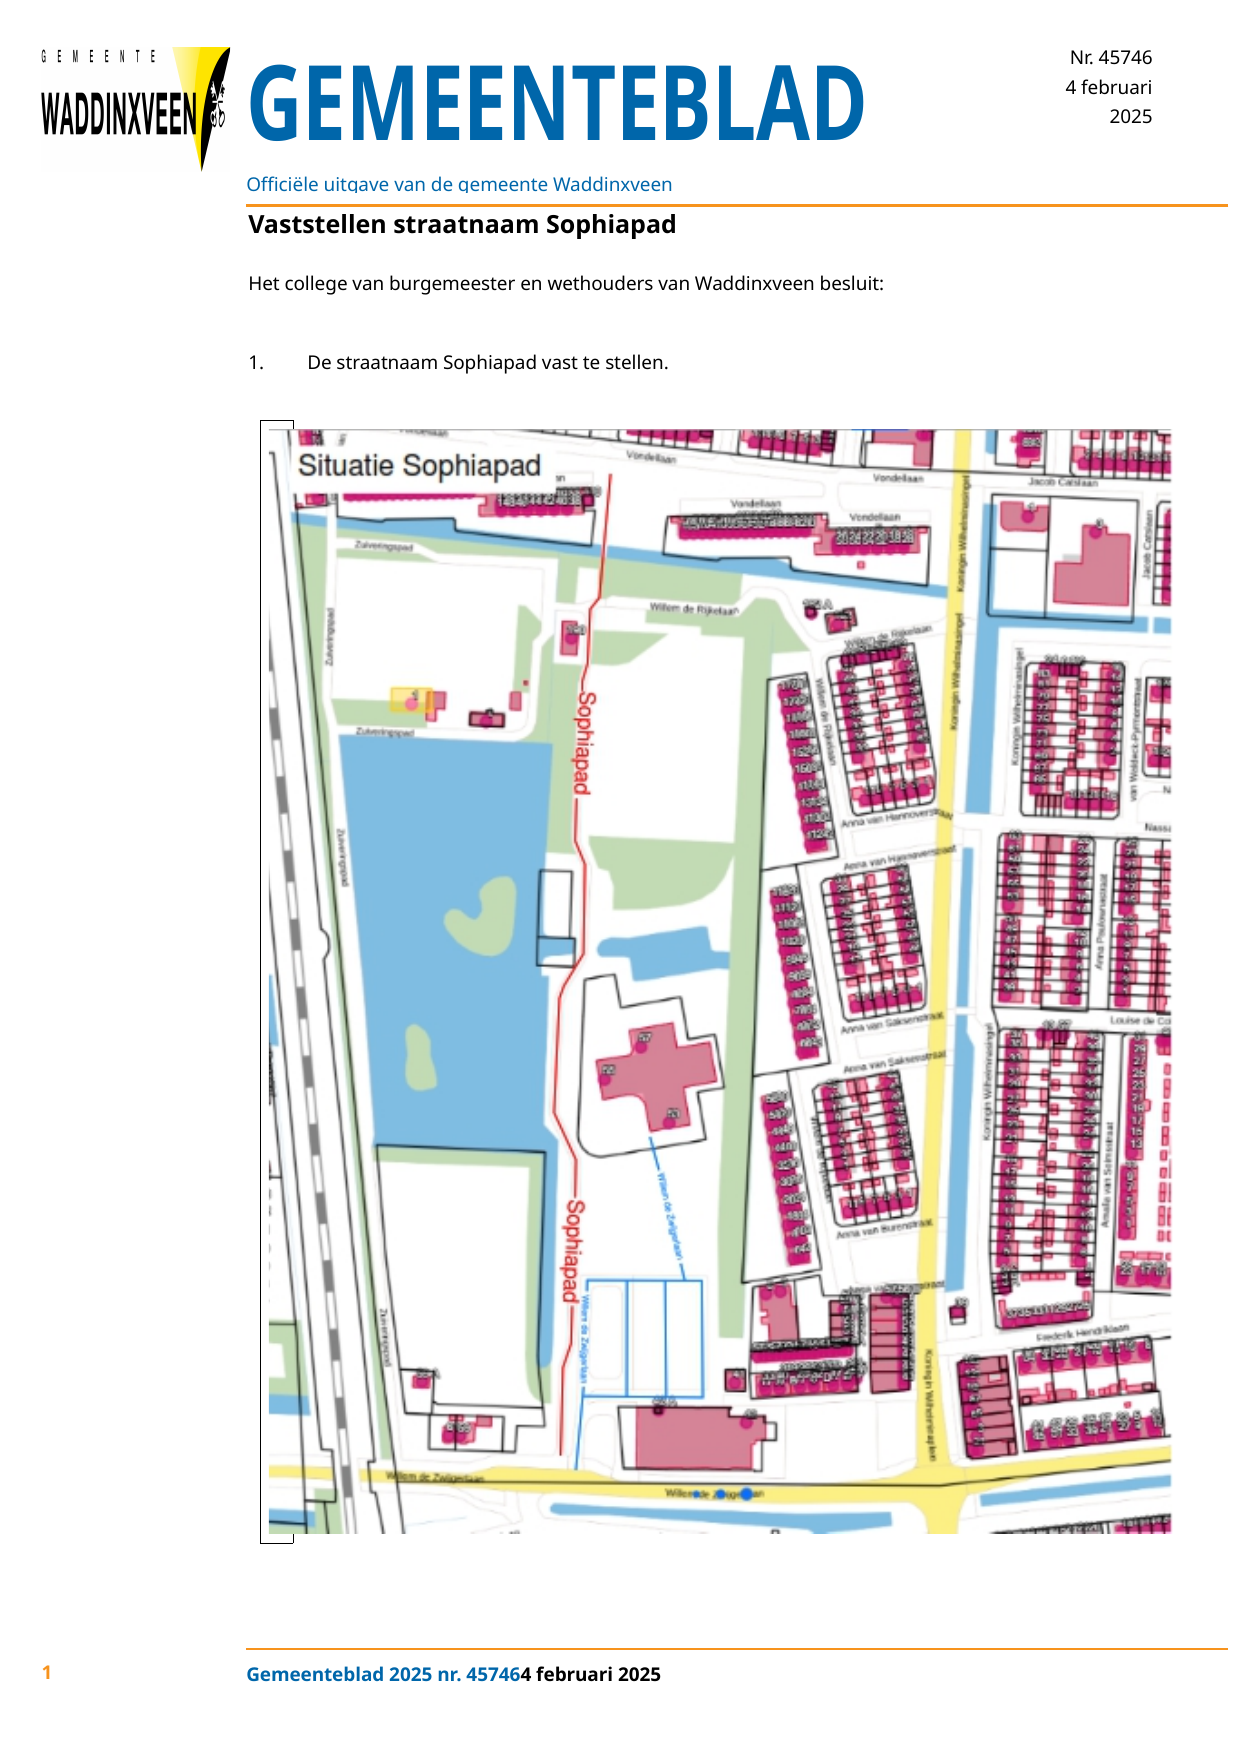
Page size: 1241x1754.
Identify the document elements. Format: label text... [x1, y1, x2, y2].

picture [268, 429, 1173, 1534]
text Het college van burgemeester en wethouders van Waddinxveen besluit: [248, 270, 1152, 296]
text Vaststellen straatnaam Sophiapad [248, 207, 1152, 241]
list De straatnaam Sophiapad vast te stellen. [248, 349, 1152, 375]
picture [41, 47, 231, 172]
